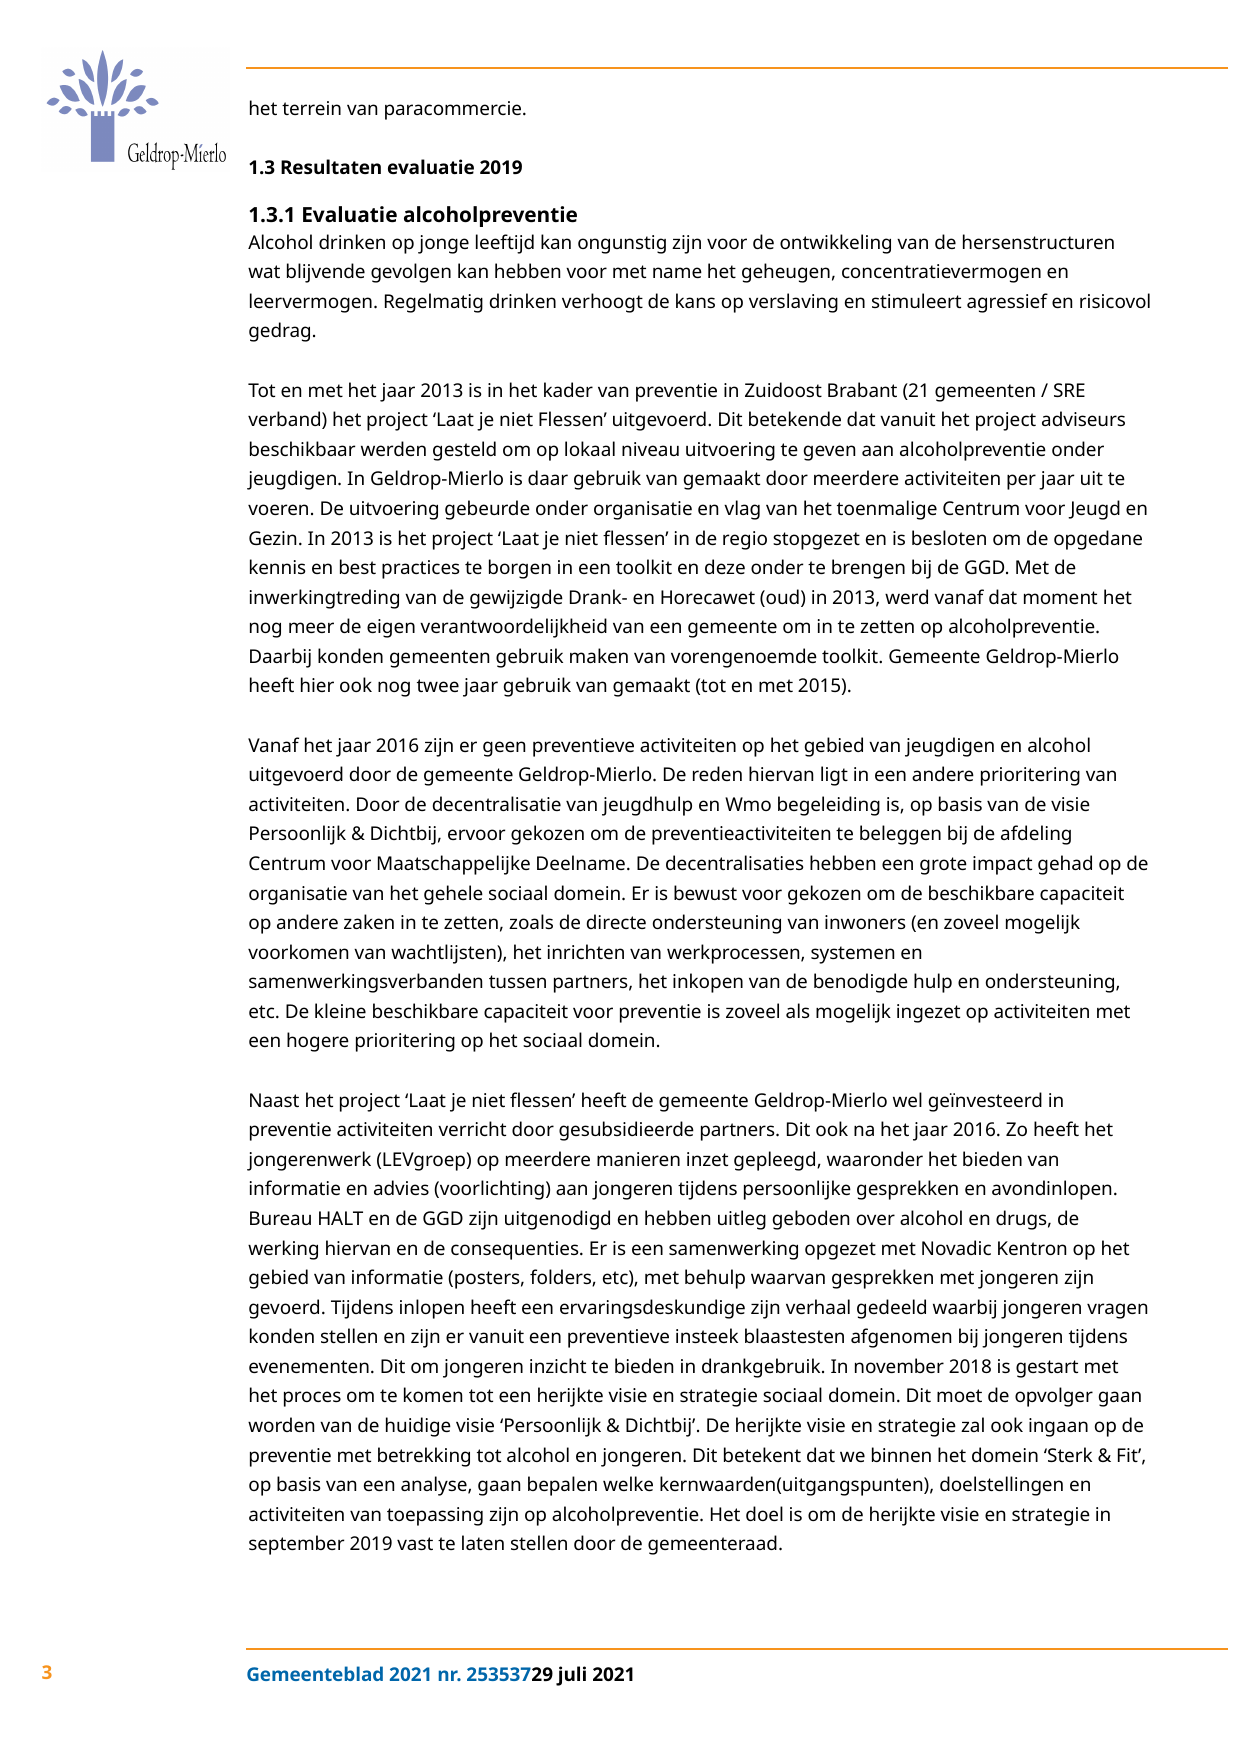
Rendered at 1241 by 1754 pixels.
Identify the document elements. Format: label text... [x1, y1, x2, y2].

text 1.3.1 Evaluatie alcoholpreventie [248, 201, 1152, 229]
text Naast het project ‘Laat je niet flessen’ heeft de gemeente Geldrop-Mierlo wel geïnvesteerd in preventie activiteiten verricht door gesubsidieerde partners. Dit ook na het jaar 2016. Zo heeft het jongerenwerk (LEVgroep) op meerdere manieren inzet gepleegd, waaronder het bieden van informatie en advies (voorlichting) aan jongeren tijdens persoonlijke gesprekken en avondinlopen. Bureau HALT en de GGD zijn uitgenodigd en hebben uitleg geboden over alcohol en drugs, de werking hiervan en de consequenties. Er is een samenwerking opgezet met Novadic Kentron op het gebied van informatie (posters, folders, etc), met behulp waarvan gesprekken met jongeren zijn gevoerd. Tijdens inlopen heeft een ervaringsdeskundige zijn verhaal gedeeld waarbij jongeren vragen konden stellen en zijn er vanuit een preventieve insteek blaastesten afgenomen bij jongeren tijdens evenementen. Dit om jongeren inzicht te bieden in drankgebruik. In november 2018 is gestart met het proces om te komen tot een herijkte visie en strategie sociaal domein. Dit moet de opvolger gaan worden van de huidige visie ‘Persoonlijk & Dichtbij’. De herijkte visie en strategie zal ook ingaan op de preventie met betrekking tot alcohol en jongeren. Dit betekent dat we binnen het domein ‘Sterk & Fit’, op basis van een analyse, gaan bepalen welke kernwaarden(uitgangspunten), doelstellingen en activiteiten van toepassing zijn op alcoholpreventie. Het doel is om de herijkte visie en strategie in september 2019 vast te laten stellen door de gemeenteraad. [248, 1087, 1152, 1556]
picture [41, 47, 231, 172]
text Alcohol drinken op jonge leeftijd kan ongunstig zijn voor de ontwikkeling van de hersenstructuren wat blijvende gevolgen kan hebben voor met name het geheugen, concentratievermogen en leervermogen. Regelmatig drinken verhoogt de kans op verslaving en stimuleert agressief en risicovol gedrag. [248, 229, 1152, 343]
text het terrein van paracommercie. [248, 95, 1152, 121]
text Vanaf het jaar 2016 zijn er geen preventieve activiteiten op het gebied van jeugdigen en alcohol uitgevoerd door de gemeente Geldrop-Mierlo. De reden hiervan ligt in een andere prioritering van activiteiten. Door de decentralisatie van jeugdhulp en Wmo begeleiding is, op basis van de visie Persoonlijk & Dichtbij, ervoor gekozen om de preventieactiviteiten te beleggen bij de afdeling Centrum voor Maatschappelijke Deelname. De decentralisaties hebben een grote impact gehad op de organisatie van het gehele sociaal domein. Er is bewust voor gekozen om de beschikbare capaciteit op andere zaken in te zetten, zoals de directe ondersteuning van inwoners (en zoveel mogelijk voorkomen van wachtlijsten), het inrichten van werkprocessen, systemen en samenwerkingsverbanden tussen partners, het inkopen van de benodigde hulp en ondersteuning, etc. De kleine beschikbare capaciteit voor preventie is zoveel als mogelijk ingezet op activiteiten met een hogere prioritering op het sociaal domein. [248, 732, 1152, 1053]
text Tot en met het jaar 2013 is in het kader van preventie in Zuidoost Brabant (21 gemeenten / SRE verband) het project ‘Laat je niet Flessen’ uitgevoerd. Dit betekende dat vanuit het project adviseurs beschikbaar werden gesteld om op lokaal niveau uitvoering te geven aan alcoholpreventie onder jeugdigen. In Geldrop-Mierlo is daar gebruik van gemaakt door meerdere activiteiten per jaar uit te voeren. De uitvoering gebeurde onder organisatie en vlag van het toenmalige Centrum voor Jeugd en Gezin. In 2013 is het project ‘Laat je niet flessen’ in de regio stopgezet en is besloten om de opgedane kennis en best practices te borgen in een toolkit en deze onder te brengen bij de GGD. Met de inwerkingtreding van de gewijzigde Drank- en Horecawet (oud) in 2013, werd vanaf dat moment het nog meer de eigen verantwoordelijkheid van een gemeente om in te zetten op alcoholpreventie. Daarbij konden gemeenten gebruik maken van vorengenoemde toolkit. Gemeente Geldrop-Mierlo heeft hier ook nog twee jaar gebruik van gemaakt (tot en met 2015). [248, 377, 1152, 698]
text 1.3 Resultaten evaluatie 2019 [248, 154, 1152, 180]
